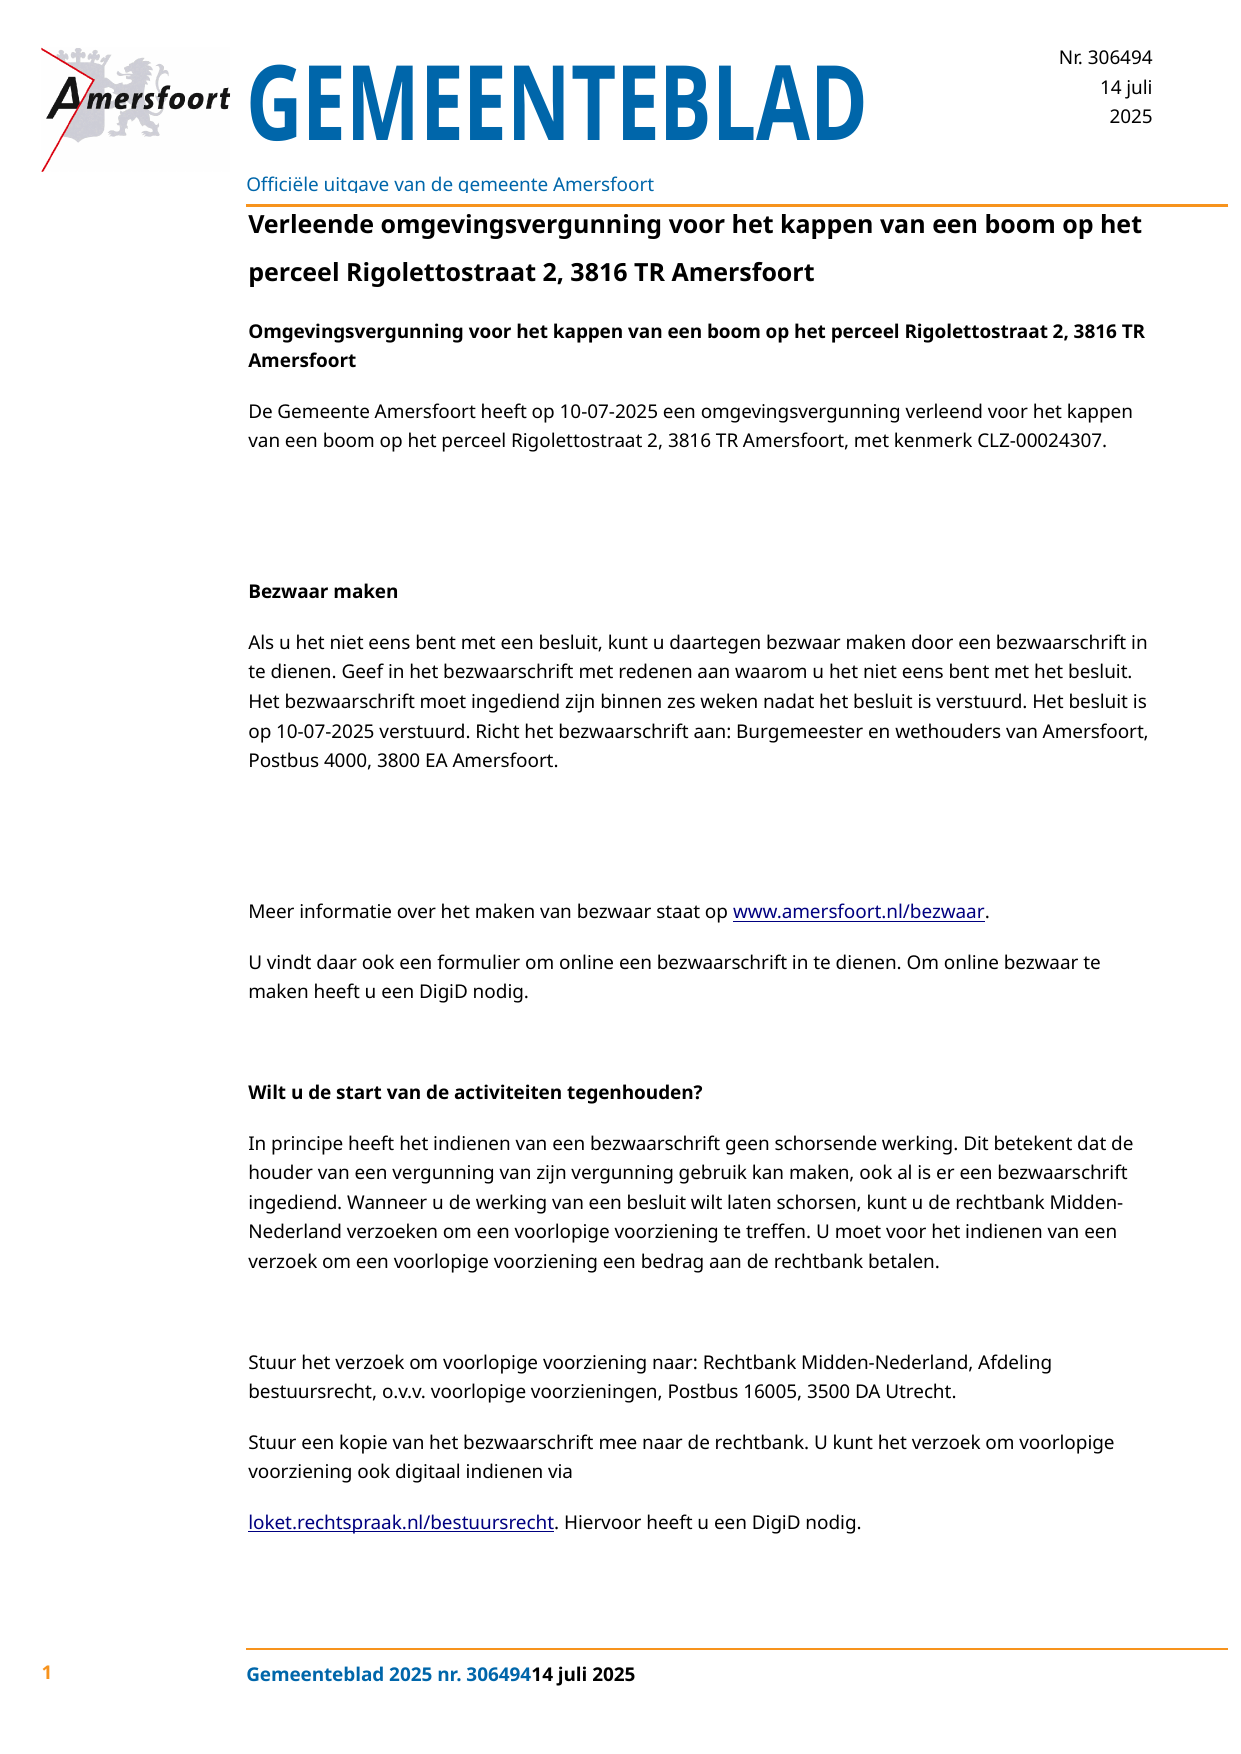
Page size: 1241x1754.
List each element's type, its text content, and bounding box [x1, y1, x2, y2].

text Verleende omgevingsvergunning voor het kappen van een boom op het perceel Rigolettostraat 2, 3816 TR Amersfoort [248, 207, 1152, 288]
text Omgevingsvergunning voor het kappen van een boom op het perceel Rigolettostraat 2, 3816 TR Amersfoort [248, 318, 1152, 373]
text Stuur het verzoek om voorlopige voorziening naar: Rechtbank Midden-Nederland, Afdeling bestuursrecht, o.v.v. voorlopige voorzieningen, Postbus 16005, 3500 DA Utrecht. [248, 1349, 1152, 1404]
text De Gemeente Amersfoort heeft op 10-07-2025 een omgevingsvergunning verleend voor het kappen van een boom op het perceel Rigolettostraat 2, 3816 TR Amersfoort, met kenmerk CLZ-00024307. [248, 398, 1152, 453]
text Als u het niet eens bent met een besluit, kunt u daartegen bezwaar maken door een bezwaarschrift in te dienen. Geef in het bezwaarschrift met redenen aan waarom u het niet eens bent met het besluit. Het bezwaarschrift moet ingediend zijn binnen zes weken nadat het besluit is verstuurd. Het besluit is op 10-07-2025 verstuurd. Richt het bezwaarschrift aan: Burgemeester en wethouders van Amersfoort, Postbus 4000, 3800 EA Amersfoort. [248, 629, 1152, 773]
text In principe heeft het indienen van een bezwaarschrift geen schorsende werking. Dit betekent dat de houder van een vergunning van zijn vergunning gebruik kan maken, ook al is er een bezwaarschrift ingediend. Wanneer u de werking van een besluit wilt laten schorsen, kunt u de rechtbank Midden-Nederland verzoeken om een voorlopige voorziening te treffen. U moet voor het indienen van een verzoek om een voorlopige voorziening een bedrag aan de rechtbank betalen. [248, 1130, 1152, 1274]
text Bezwaar maken [248, 579, 1152, 604]
picture [41, 47, 231, 172]
text Stuur een kopie van het bezwaarschrift mee naar de rechtbank. U kunt het verzoek om voorlopige voorziening ook digitaal indienen via [248, 1429, 1152, 1484]
text Meer informatie over het maken van bezwaar staat op www.amersfoort.nl/bezwaar. [248, 899, 1152, 924]
text U vindt daar ook een formulier om online een bezwaarschrift in te dienen. Om online bezwaar te maken heeft u een DigiD nodig. [248, 949, 1152, 1004]
text loket.rechtspraak.nl/bestuursrecht. Hiervoor heeft u een DigiD nodig. [248, 1509, 1152, 1535]
text Wilt u de start van de activiteiten tegenhouden? [248, 1079, 1152, 1105]
